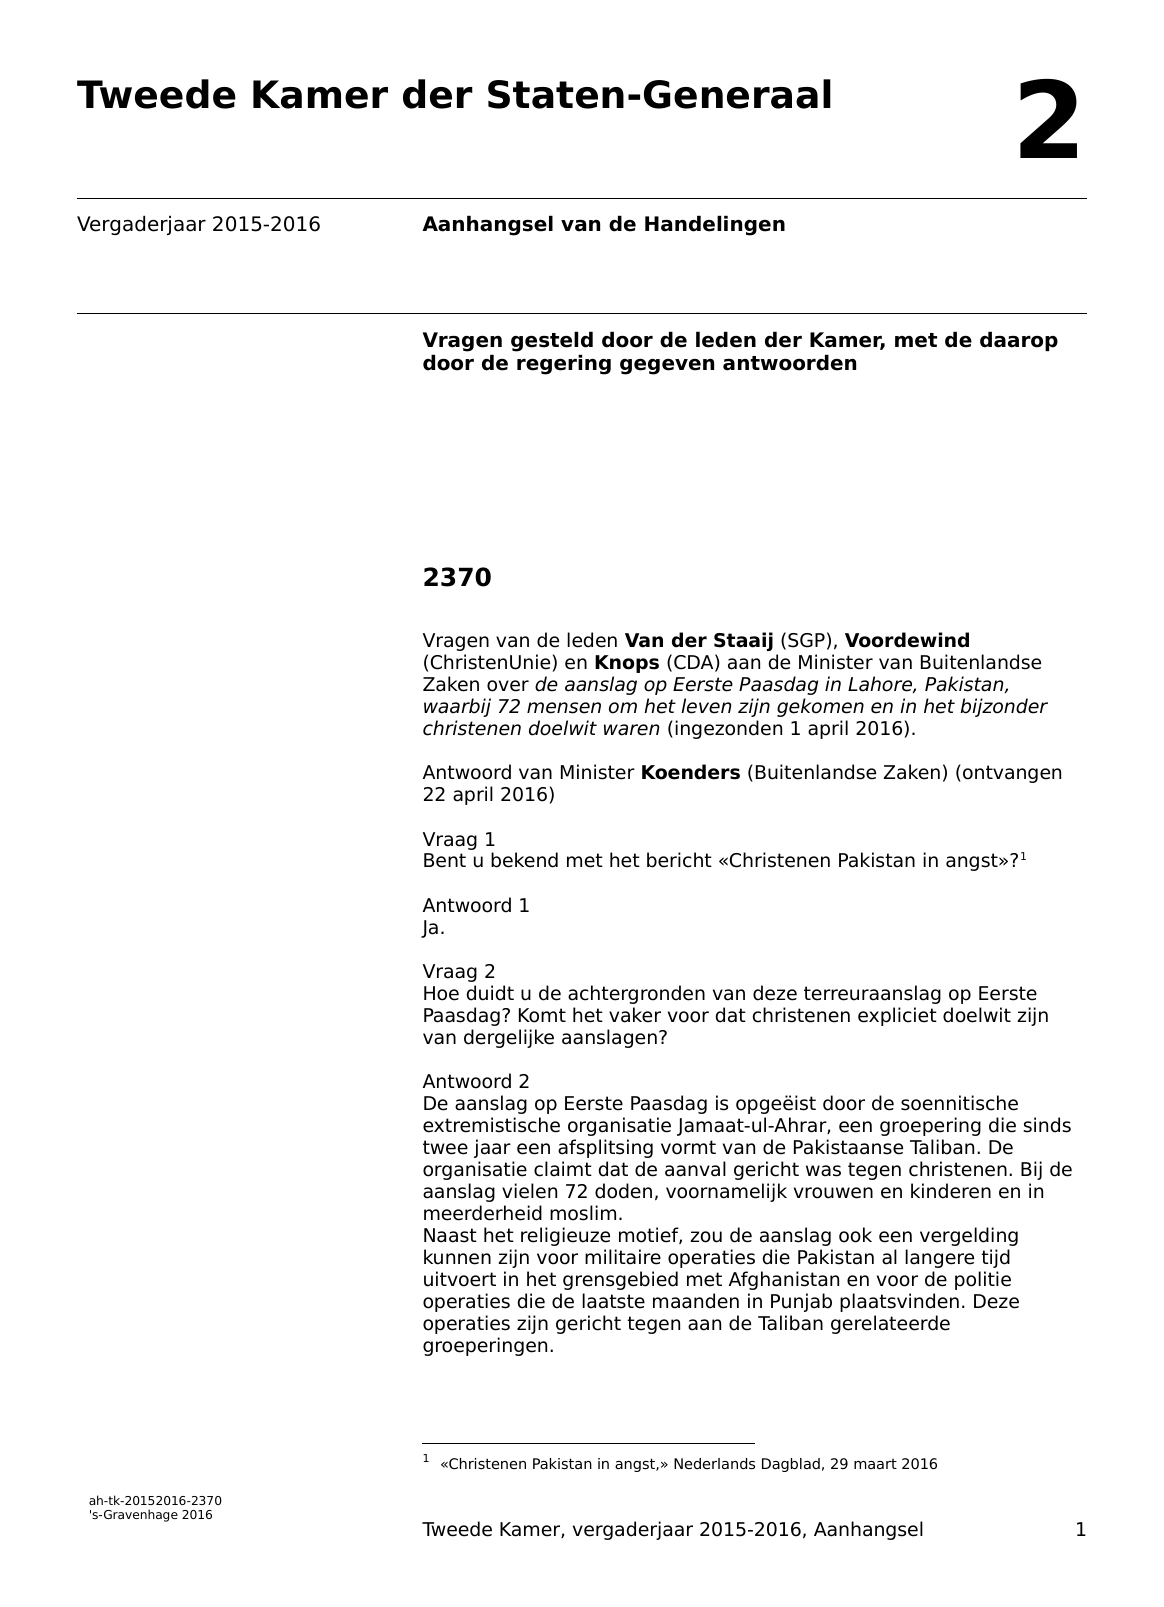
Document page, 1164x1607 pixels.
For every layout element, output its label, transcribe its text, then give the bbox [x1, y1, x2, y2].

text Vragen van de leden Van der Staaij (SGP), Voordewind (ChristenUnie) en Knops (CDA) aan de Minister van Buitenlandse Zaken over de aanslag op Eerste Paasdag in Lahore, Pakistan, waarbij 72 mensen om het leven zijn gekomen en in het bijzonder christenen doelwit waren (ingezonden 1 april 2016). [422, 630, 1087, 740]
text «Christenen Pakistan in angst,» Nederlands Dagblad, 29 maart 2016 [422, 1452, 1087, 1474]
text Antwoord 2 [422, 1071, 1087, 1093]
table_cell Vragen gesteld door de leden der Kamer, met de daarop door de regering gegeven antwoorden [422, 314, 1087, 375]
text Bent u bekend met het bericht «Christenen Pakistan in angst»? [422, 850, 1087, 872]
text ah-tk-20152016-2370 [88, 1494, 323, 1508]
text Hoe duidt u de achtergronden van deze terreuraanslag op Eerste Paasdag? Komt het vaker voor dat christenen expliciet doelwit zijn van dergelijke aanslagen? [422, 983, 1087, 1049]
text Vraag 1 [422, 828, 1087, 850]
text Antwoord van Minister Koenders (Buitenlandse Zaken) (ontvangen 22 april 2016) [422, 762, 1087, 806]
table_cell Aanhangsel van de Handelingen [422, 199, 1087, 313]
table_header 2 [886, 59, 1087, 198]
text Ja. [422, 917, 1087, 938]
text Antwoord 1 [422, 894, 1087, 917]
table_cell Vergaderjaar 2015-2016 [77, 199, 422, 313]
table_cell [77, 314, 422, 375]
table_header Tweede Kamer der Staten-Generaal [77, 59, 886, 198]
text 2370 [422, 563, 1087, 592]
text Naast het religieuze motief, zou de aanslag ook een vergelding kunnen zijn voor militaire operaties die Pakistan al langere tijd uitvoert in het grensgebied met Afghanistan en voor de politie operaties die de laatste maanden in Punjab plaatsvinden. Deze operaties zijn gericht tegen aan de Taliban gerelateerde groeperingen. [422, 1225, 1087, 1357]
text De aanslag op Eerste Paasdag is opgeëist door de soennitische extremistische organisatie Jamaat-ul-Ahrar, een groepering die sinds twee jaar een afsplitsing vormt van de Pakistaanse Taliban. De organisatie claimt dat de aanval gericht was tegen christenen. Bij de aanslag vielen 72 doden, voornamelijk vrouwen en kinderen en in meerderheid moslim. [422, 1093, 1087, 1225]
text Vraag 2 [422, 961, 1087, 983]
text 's-Gravenhage 2016 [88, 1508, 323, 1522]
